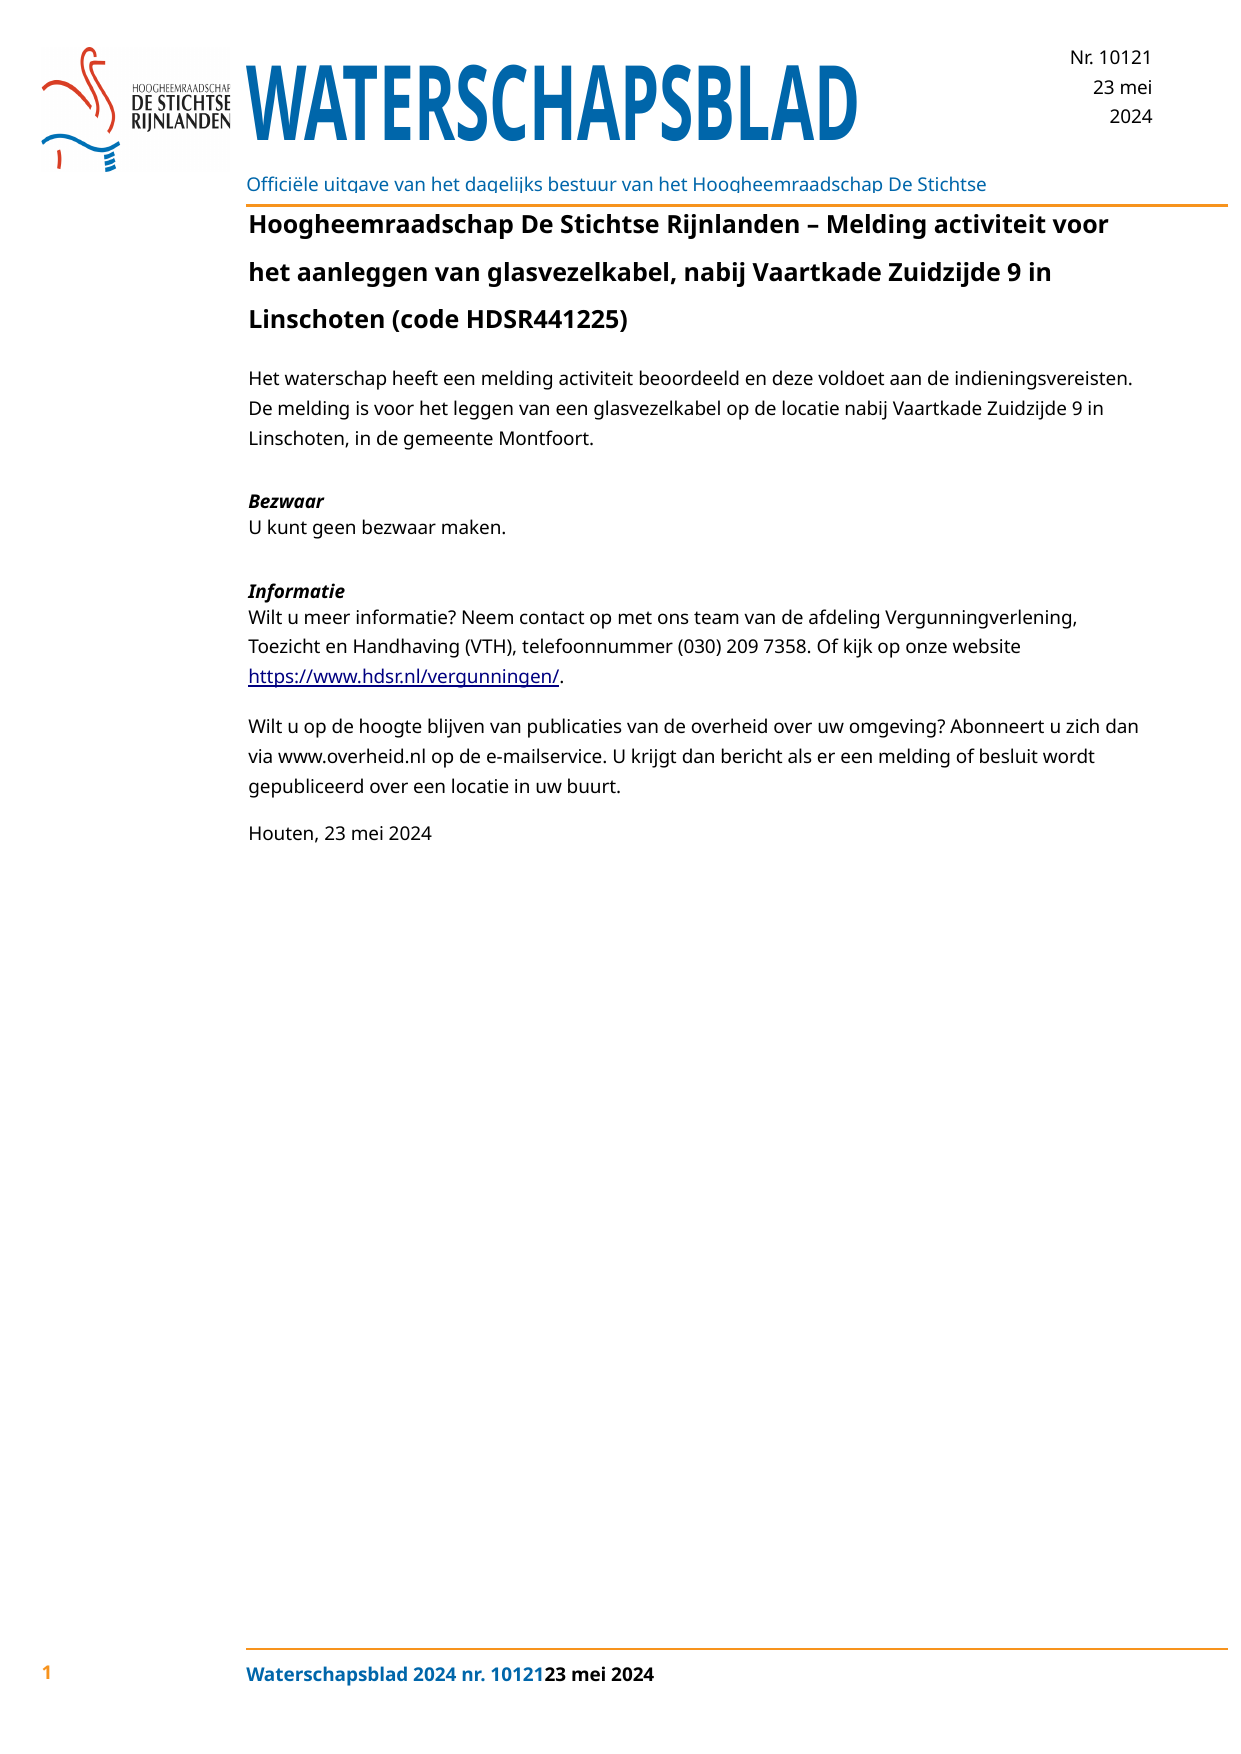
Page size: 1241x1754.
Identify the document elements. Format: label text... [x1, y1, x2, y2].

picture [41, 47, 231, 172]
text Wilt u meer informatie? Neem contact op met ons team van de afdeling Vergunningverlening, Toezicht en Handhaving (VTH), telefoonnummer (030) 209 7358. Of kijk op onze website https://www.hdsr.nl/vergunningen/. [248, 604, 1152, 689]
text Wilt u op de hoogte blijven van publicaties van de overheid over uw omgeving? Abonneert u zich dan via www.overheid.nl op de e-mailservice. U krijgt dan bericht als er een melding of besluit wordt gepubliceerd over een locatie in uw buurt. [248, 714, 1152, 798]
text U kunt geen bezwaar maken. [248, 514, 1152, 540]
text Het waterschap heeft een melding activiteit beoordeeld en deze voldoet aan de indieningsvereisten. De melding is voor het leggen van een glasvezelkabel op de locatie nabij Vaartkade Zuidzijde 9 in Linschoten, in de gemeente Montfoort. [248, 366, 1152, 450]
text Bezwaar [248, 489, 1152, 514]
text Informatie [248, 578, 1152, 604]
text Hoogheemraadschap De Stichtse Rijnlanden – Melding activiteit voor het aanleggen van glasvezelkabel, nabij Vaartkade Zuidzijde 9 in Linschoten (code HDSR441225) [248, 207, 1152, 336]
text Houten, 23 mei 2024 [248, 821, 1152, 846]
